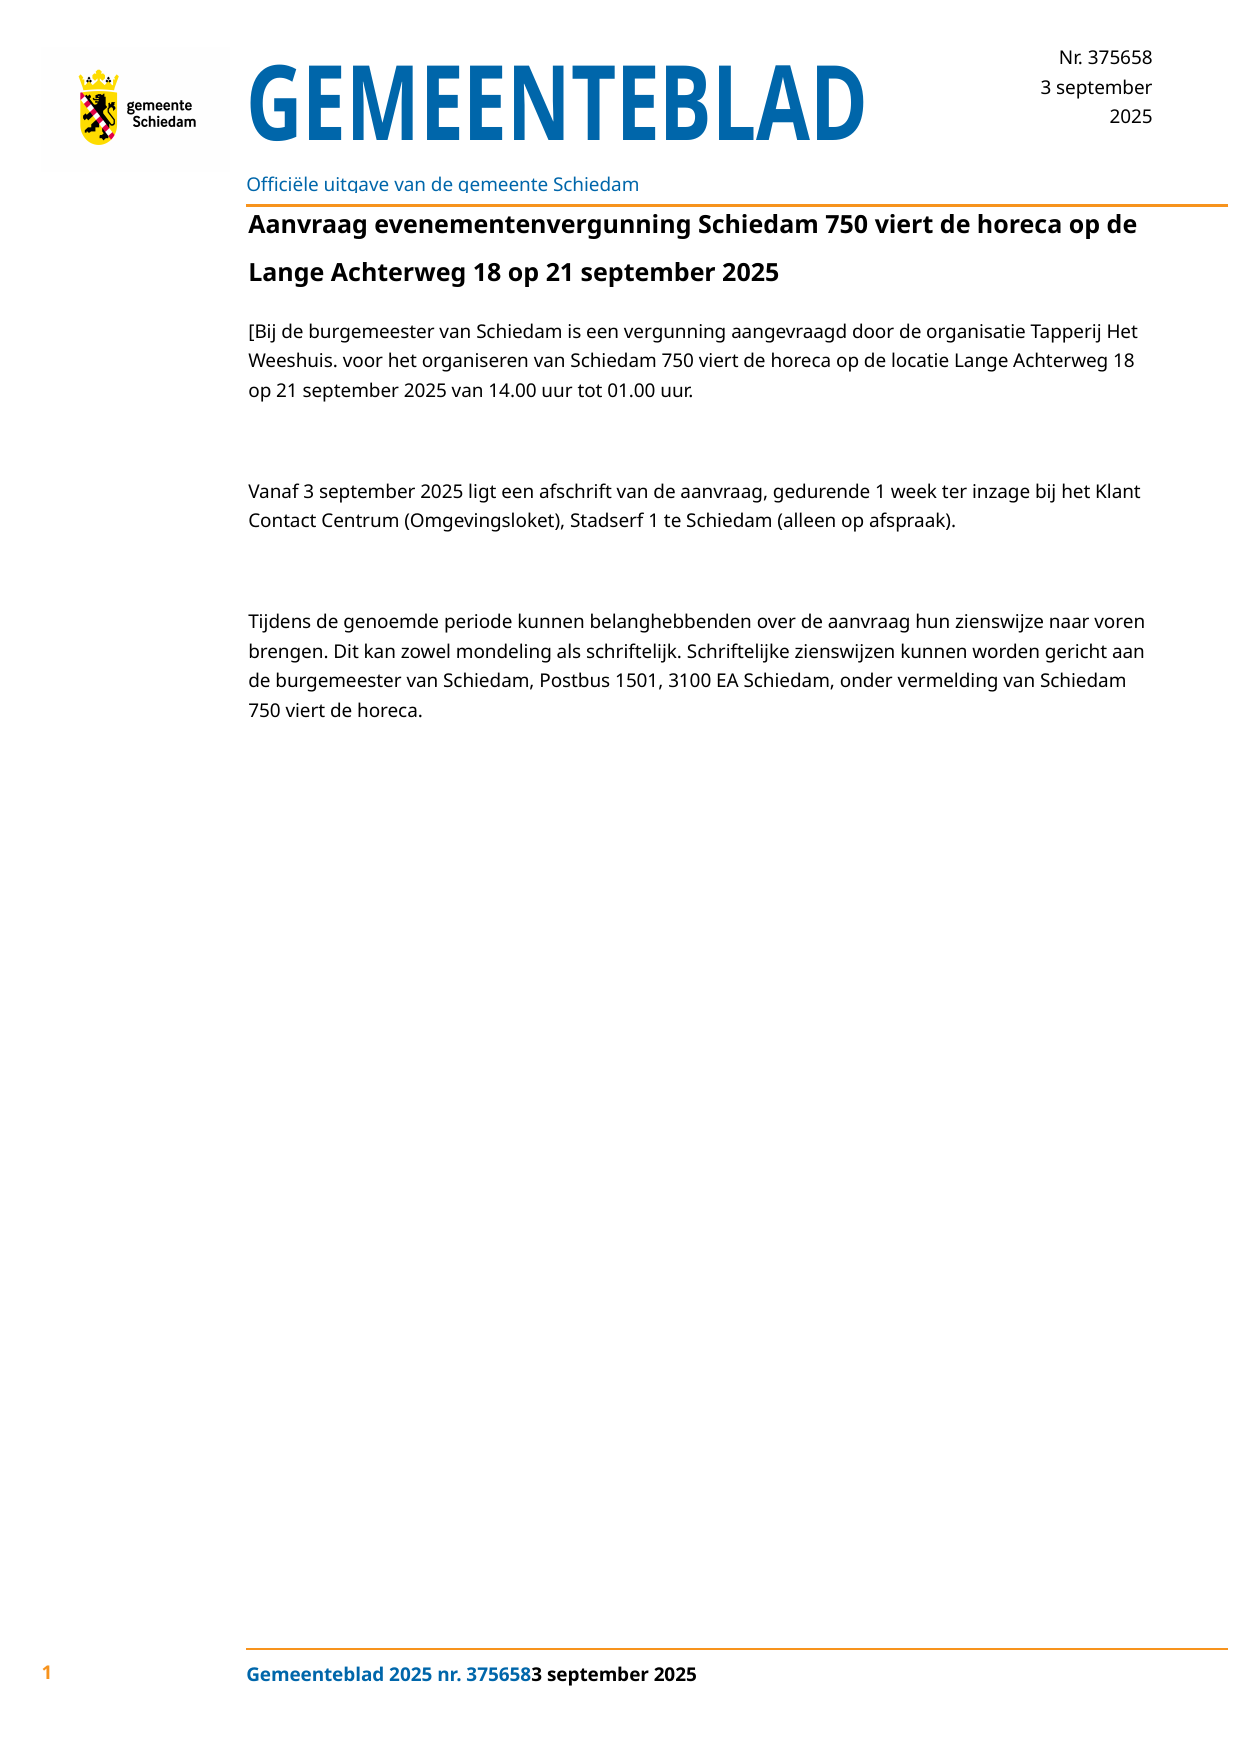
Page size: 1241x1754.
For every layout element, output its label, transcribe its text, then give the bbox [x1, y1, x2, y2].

text [Bij de burgemeester van Schiedam is een vergunning aangevraagd door de organisatie Tapperij Het Weeshuis. voor het organiseren van Schiedam 750 viert de horeca op de locatie Lange Achterweg 18 op 21 september 2025 van 14.00 uur tot 01.00 uur. [248, 318, 1152, 403]
picture [41, 47, 231, 172]
text Tijdens de genoemde periode kunnen belanghebbenden over de aanvraag hun zienswijze naar voren brengen. Dit kan zowel mondeling als schriftelijk. Schriftelijke zienswijzen kunnen worden gericht aan de burgemeester van Schiedam, Postbus 1501, 3100 EA Schiedam, onder vermelding van Schiedam 750 viert de horeca. [248, 608, 1152, 723]
text Vanaf 3 september 2025 ligt een afschrift van de aanvraag, gedurende 1 week ter inzage bij het Klant Contact Centrum (Omgevingsloket), Stadserf 1 te Schiedam (alleen op afspraak). [248, 478, 1152, 533]
text Aanvraag evenementenvergunning Schiedam 750 viert de horeca op de Lange Achterweg 18 op 21 september 2025 [248, 207, 1152, 288]
